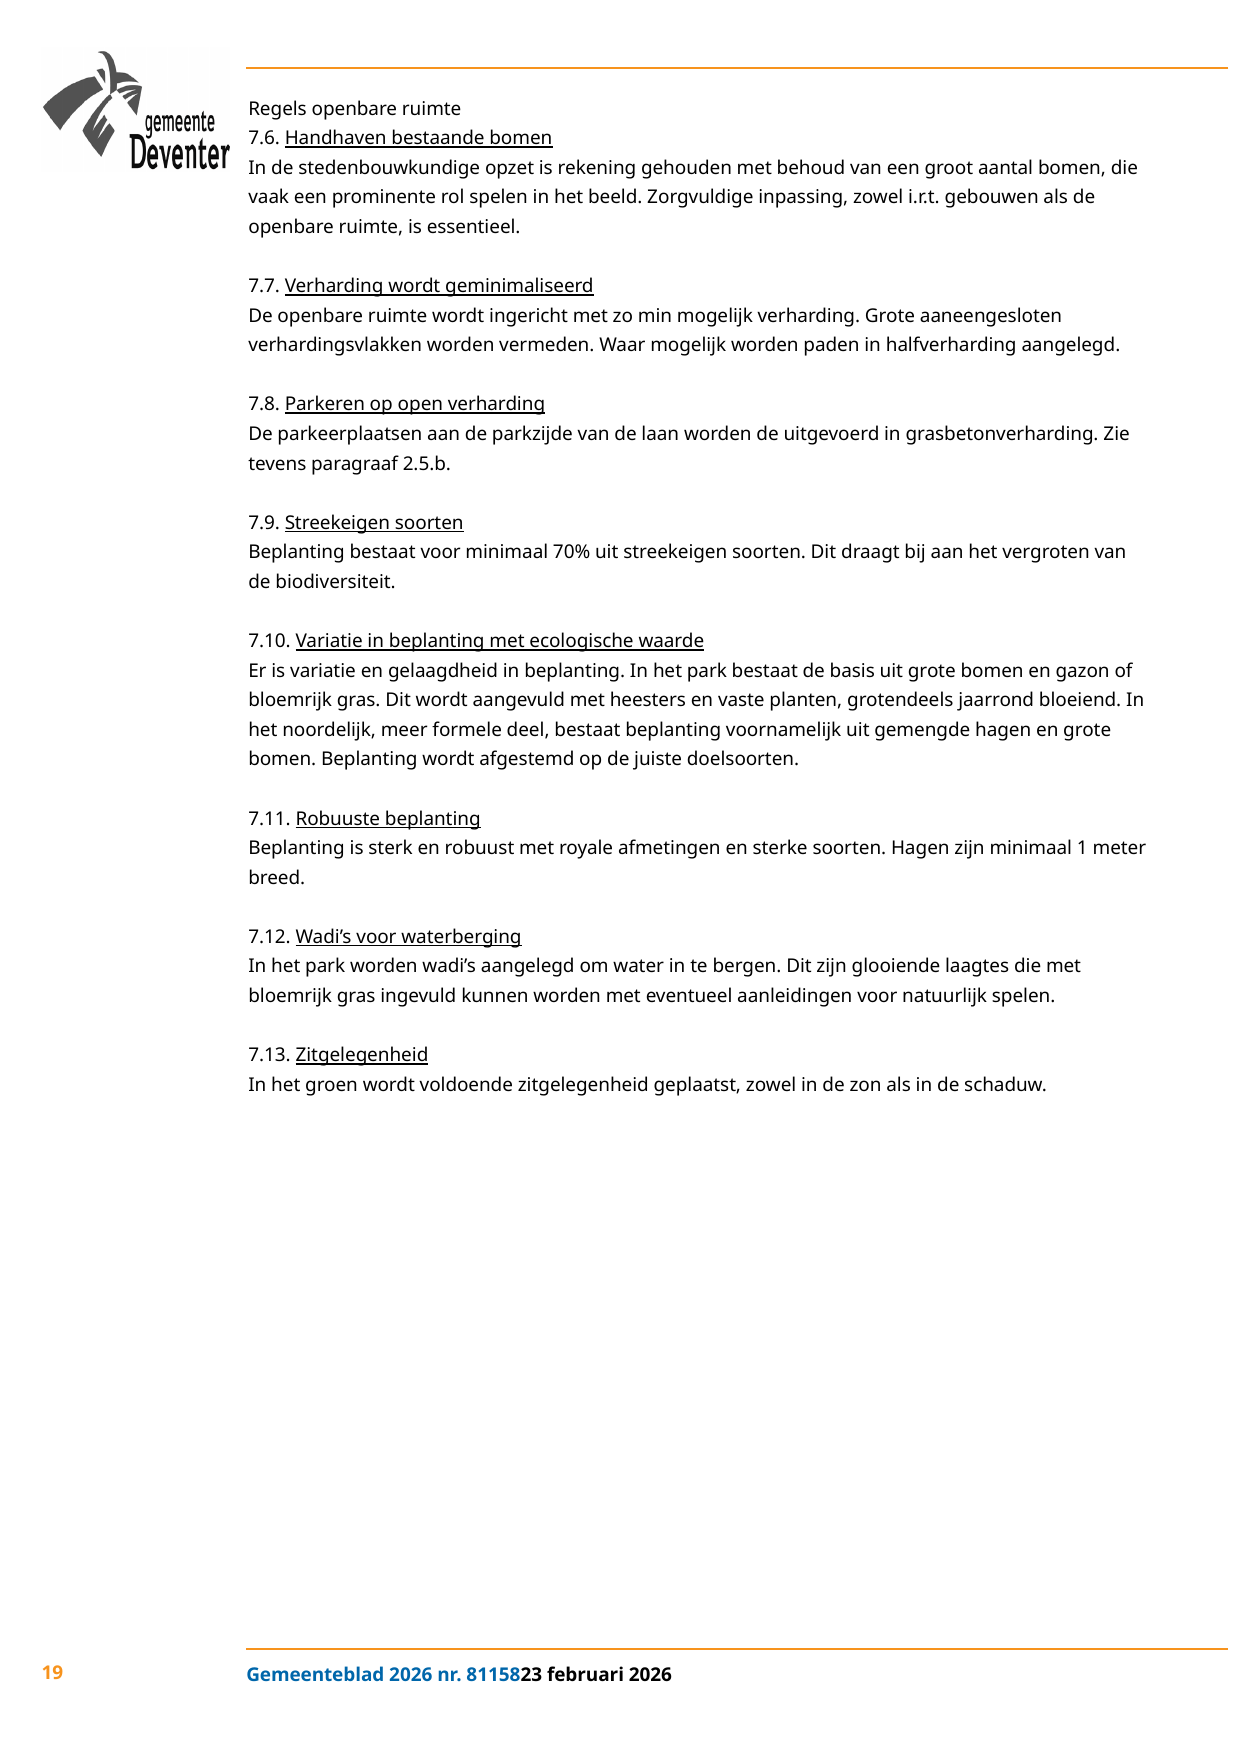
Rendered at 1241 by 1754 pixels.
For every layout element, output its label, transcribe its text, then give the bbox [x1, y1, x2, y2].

text 7.13. Zitgelegenheid [248, 1041, 1152, 1067]
text Er is variatie en gelaagdheid in beplanting. In het park bestaat de basis uit grote bomen en gazon of bloemrijk gras. Dit wordt aangevuld met heesters en vaste planten, grotendeels jaarrond bloeiend. In het noordelijk, meer formele deel, bestaat beplanting voornamelijk uit gemengde hagen en grote bomen. Beplanting wordt afgestemd op de juiste doelsoorten. [248, 657, 1152, 771]
text In het park worden wadi’s aangelegd om water in te bergen. Dit zijn glooiende laagtes die met bloemrijk gras ingevuld kunnen worden met eventueel aanleidingen voor natuurlijk spelen. [248, 953, 1152, 1008]
text In het groen wordt voldoende zitgelegenheid geplaatst, zowel in de zon als in de schaduw. [248, 1071, 1152, 1097]
text 7.6. Handhaven bestaande bomen [248, 124, 1152, 150]
text 7.7. Verharding wordt geminimaliseerd [248, 272, 1152, 298]
text 7.12. Wadi’s voor waterberging [248, 923, 1152, 949]
text 7.10. Variatie in beplanting met ecologische waarde [248, 627, 1152, 653]
text De parkeerplaatsen aan de parkzijde van de laan worden de uitgevoerd in grasbetonverharding. Zie tevens paragraaf 2.5.b. [248, 420, 1152, 476]
text Regels openbare ruimte [248, 95, 1152, 121]
text 7.9. Streekeigen soorten [248, 509, 1152, 535]
text Beplanting is sterk en robuust met royale afmetingen en sterke soorten. Hagen zijn minimaal 1 meter breed. [248, 834, 1152, 890]
text Beplanting bestaat voor minimaal 70% uit streekeigen soorten. Dit draagt bij aan het vergroten van de biodiversiteit. [248, 538, 1152, 594]
text De openbare ruimte wordt ingericht met zo min mogelijk verharding. Grote aaneengesloten verhardingsvlakken worden vermeden. Waar mogelijk worden paden in halfverharding aangelegd. [248, 302, 1152, 357]
text 7.11. Robuuste beplanting [248, 805, 1152, 831]
picture [41, 47, 231, 172]
text In de stedenbouwkundige opzet is rekening gehouden met behoud van een groot aantal bomen, die vaak een prominente rol spelen in het beeld. Zorgvuldige inpassing, zowel i.r.t. gebouwen als de openbare ruimte, is essentieel. [248, 154, 1152, 239]
text 7.8. Parkeren op open verharding [248, 391, 1152, 416]
